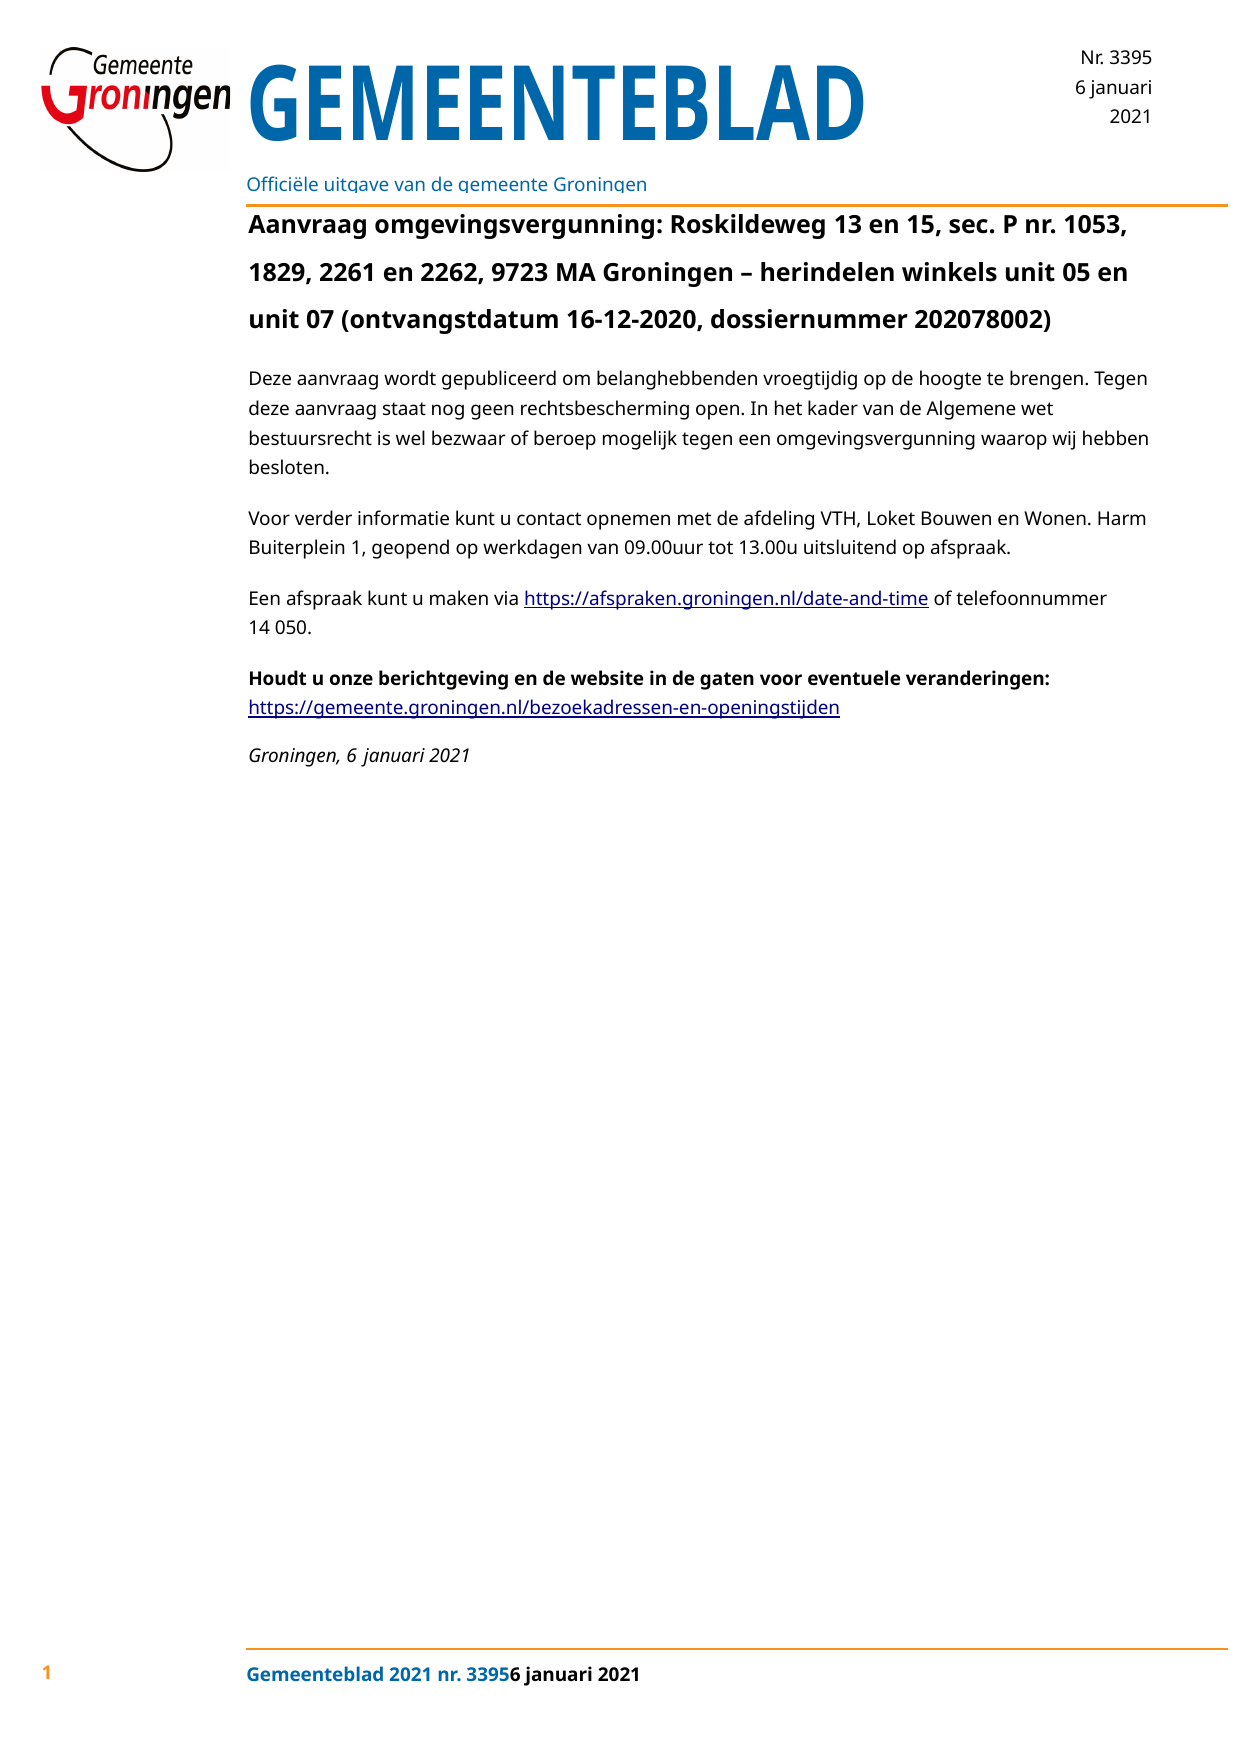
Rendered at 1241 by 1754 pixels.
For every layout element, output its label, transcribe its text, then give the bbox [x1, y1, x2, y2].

text Voor verder informatie kunt u contact opnemen met de afdeling VTH, Loket Bouwen en Wonen. Harm Buiterplein 1, geopend op werkdagen van 09.00uur tot 13.00u uitsluitend op afspraak. [248, 505, 1152, 560]
text Groningen, 6 januari 2021 [248, 742, 1152, 768]
picture [41, 47, 231, 172]
text Een afspraak kunt u maken via https://afspraken.groningen.nl/date-and-time of telefoonnummer 14 050. [248, 585, 1152, 640]
text Houdt u onze berichtgeving en de website in de gaten voor eventuele veranderingen: https://gemeente.groningen.nl/bezoekadressen-en-openingstijden [248, 665, 1152, 720]
text Deze aanvraag wordt gepubliceerd om belanghebbenden vroegtijdig op de hoogte te brengen. Tegen deze aanvraag staat nog geen rechtsbescherming open. In het kader van de Algemene wet bestuursrecht is wel bezwaar of beroep mogelijk tegen een omgevingsvergunning waarop wij hebben besloten. [248, 366, 1152, 480]
text Aanvraag omgevingsvergunning: Roskildeweg 13 en 15, sec. P nr. 1053, 1829, 2261 en 2262, 9723 MA Groningen – herindelen winkels unit 05 en unit 07 (ontvangstdatum 16-12-2020, dossiernummer 202078002) [248, 207, 1152, 336]
